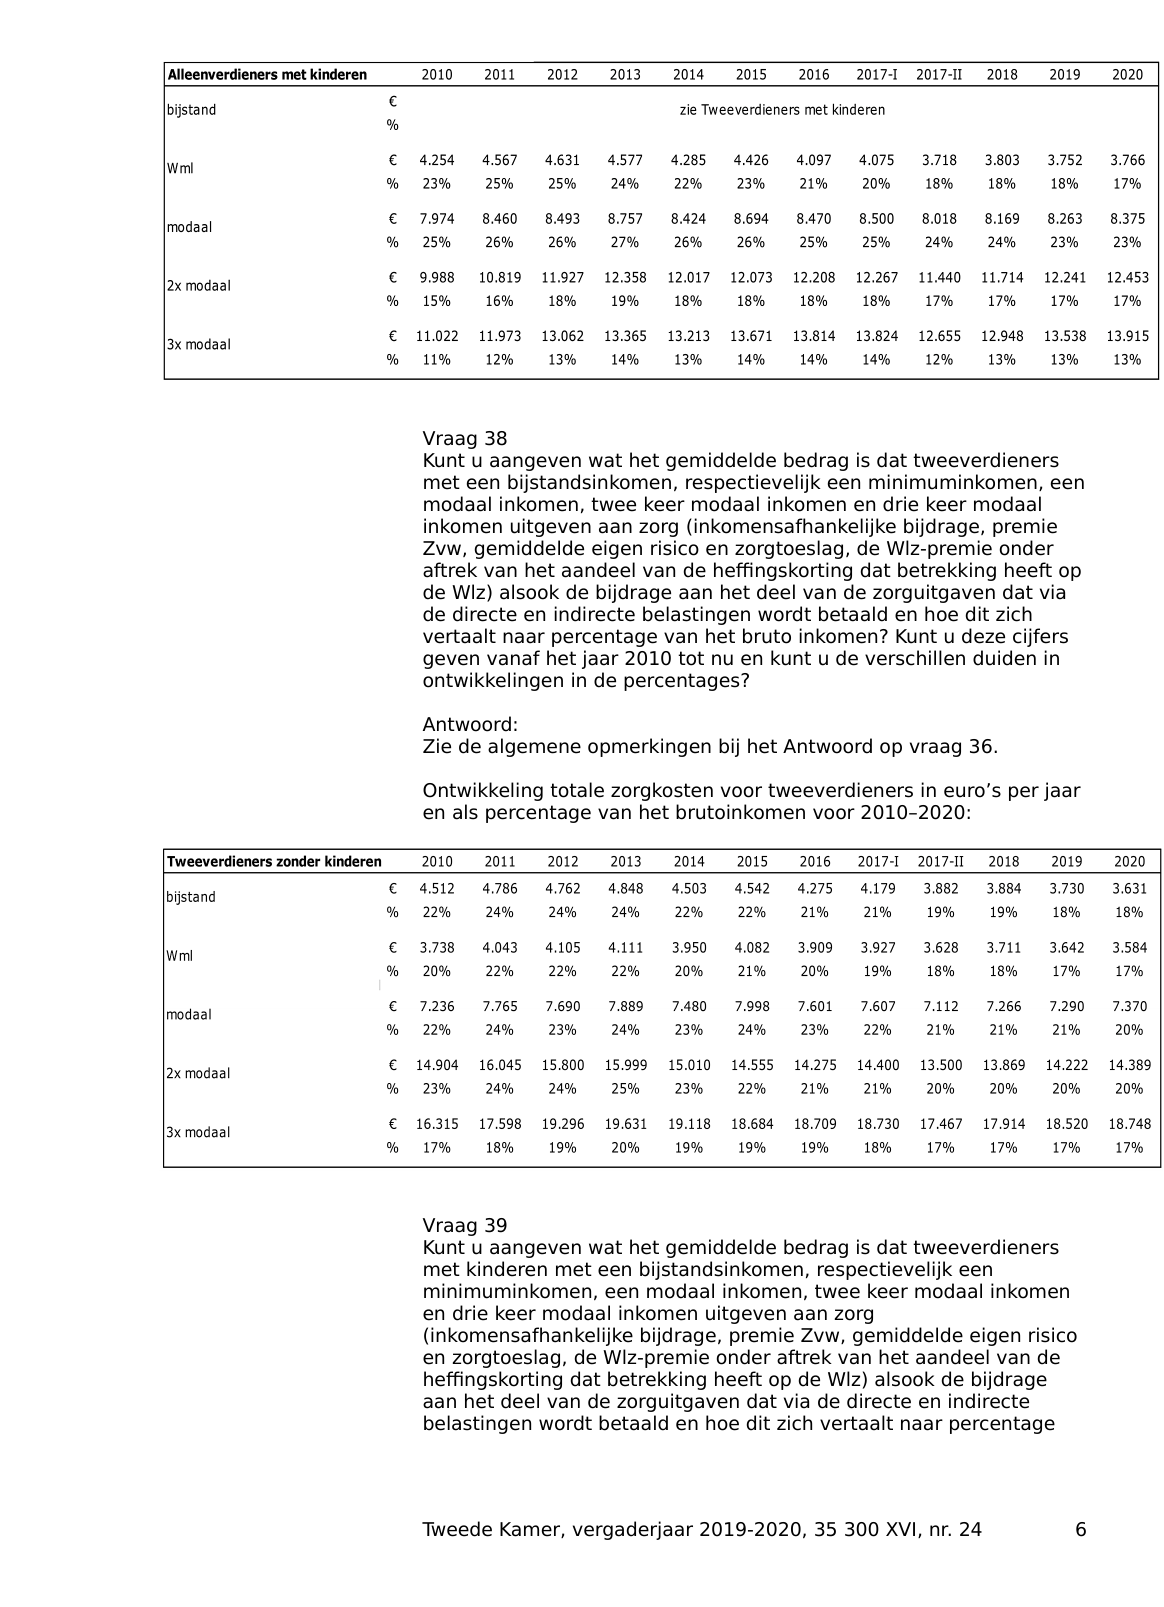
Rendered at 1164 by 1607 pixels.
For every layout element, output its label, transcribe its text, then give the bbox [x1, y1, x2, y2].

text Antwoord: [422, 714, 1087, 736]
text Kunt u aangeven wat het gemiddelde bedrag is dat tweeverdieners met een bijstandsinkomen, respectievelijk een minimuminkomen, een modaal inkomen, twee keer modaal inkomen en drie keer modaal inkomen uitgeven aan zorg (inkomensafhankelijke bijdrage, premie Zvw, gemiddelde eigen risico en zorgtoeslag, de Wlz-premie onder aftrek van het aandeel van de heffingskorting dat betrekking heeft op de Wlz) alsook de bijdrage aan het deel van de zorguitgaven dat via de directe en indirecte belastingen wordt betaald en hoe dit zich vertaalt naar percentage van het bruto inkomen? Kunt u deze cijfers geven vanaf het jaar 2010 tot nu en kunt u de verschillen duiden in ontwikkelingen in de percentages? [422, 450, 1087, 692]
text Vraag 38 [422, 428, 1087, 450]
text Vraag 39 [422, 1215, 1087, 1237]
text Kunt u aangeven wat het gemiddelde bedrag is dat tweeverdieners met kinderen met een bijstandsinkomen, respectievelijk een minimuminkomen, een modaal inkomen, twee keer modaal inkomen en drie keer modaal inkomen uitgeven aan zorg (inkomensafhankelijke bijdrage, premie Zvw, gemiddelde eigen risico en zorgtoeslag, de Wlz-premie onder aftrek van het aandeel van de heffingskorting dat betrekking heeft op de Wlz) alsook de bijdrage aan het deel van de zorguitgaven dat via de directe en indirecte belastingen wordt betaald en hoe dit zich vertaalt naar percentage [422, 1237, 1087, 1435]
text Ontwikkeling totale zorgkosten voor tweeverdieners in euro’s per jaar en als percentage van het brutoinkomen voor 2010–2020: [422, 780, 1087, 824]
picture [159, 59, 1164, 384]
picture [159, 846, 1164, 1171]
text Zie de algemene opmerkingen bij het Antwoord op vraag 36. [422, 736, 1087, 758]
